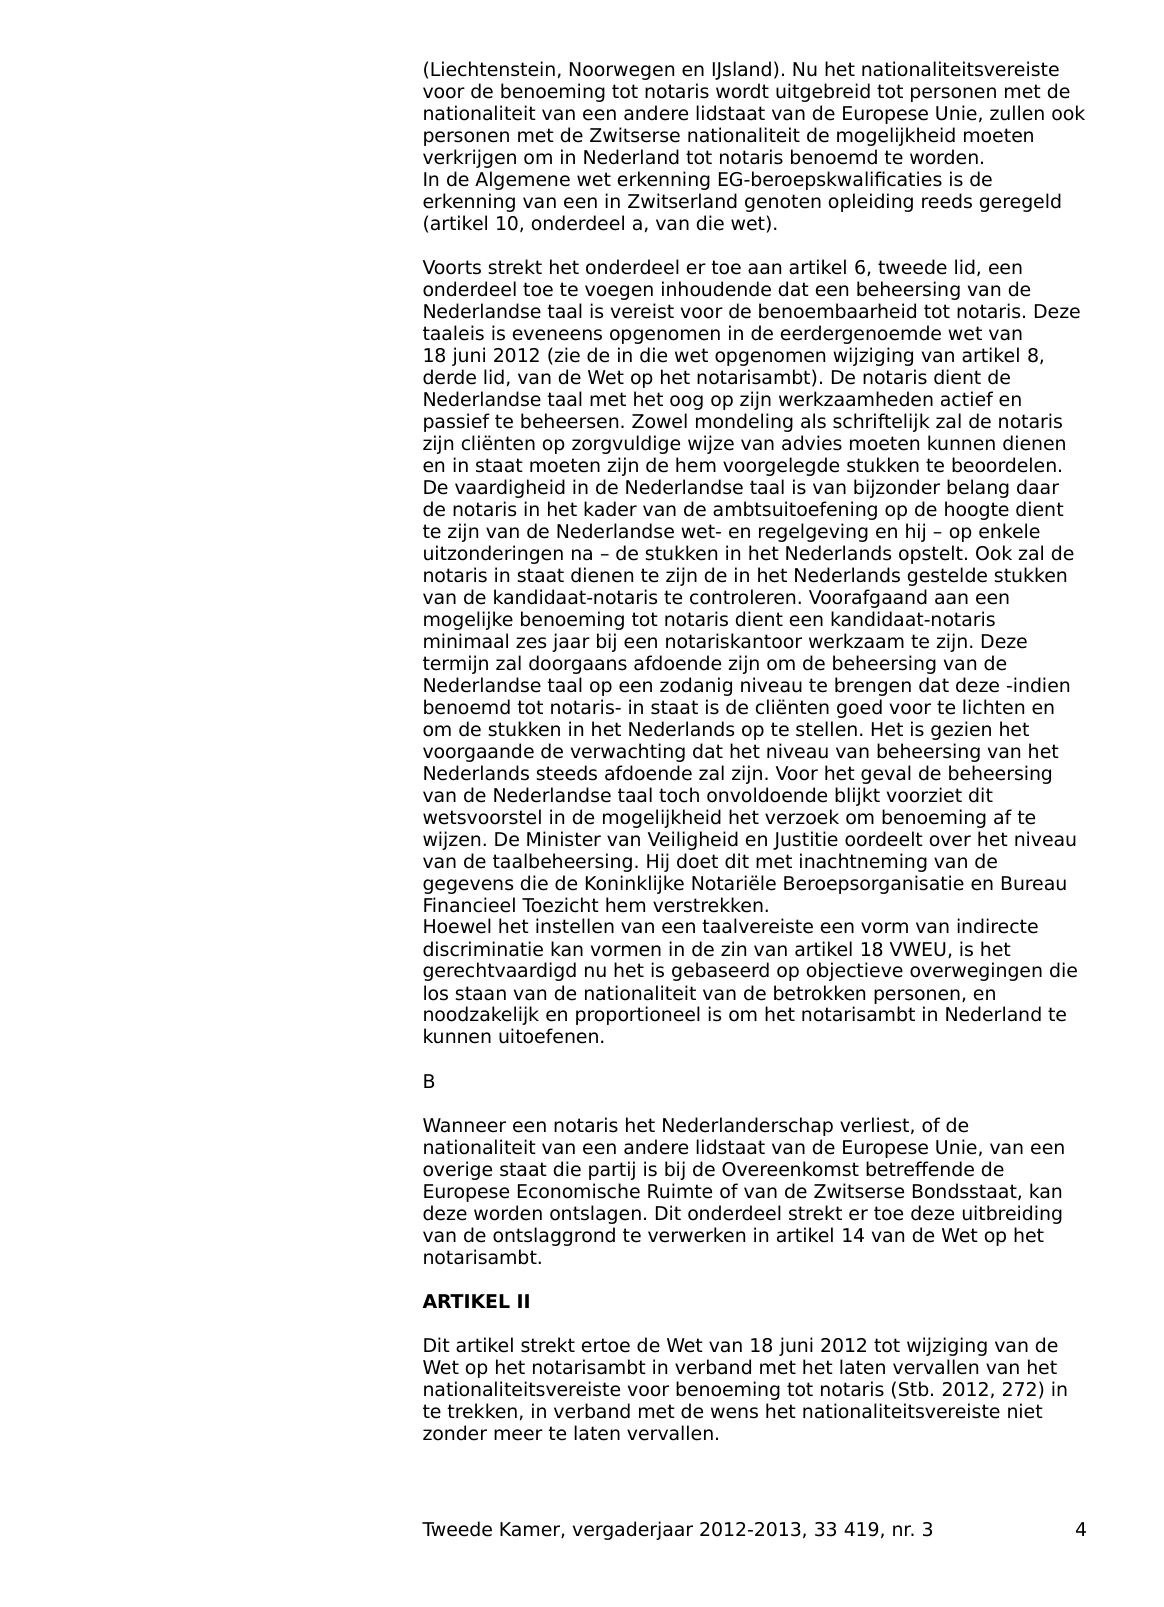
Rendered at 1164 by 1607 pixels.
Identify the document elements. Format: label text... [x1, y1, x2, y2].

text Dit artikel strekt ertoe de Wet van 18 juni 2012 tot wijziging van de Wet op het notarisambt in verband met het laten vervallen van het nationaliteitsvereiste voor benoeming tot notaris (Stb. 2012, 272) in te trekken, in verband met de wens het nationaliteitsvereiste niet zonder meer te laten vervallen. [422, 1335, 1087, 1445]
text Wanneer een notaris het Nederlanderschap verliest, of de nationaliteit van een andere lidstaat van de Europese Unie, van een overige staat die partij is bij de Overeenkomst betreffende de Europese Economische Ruimte of van de Zwitserse Bondsstaat, kan deze worden ontslagen. Dit onderdeel strekt er toe deze uitbreiding van de ontslaggrond te verwerken in artikel 14 van de Wet op het notarisambt. [422, 1115, 1087, 1268]
subtitle ARTIKEL II [422, 1291, 1087, 1313]
text In de Algemene wet erkenning EG-beroepskwalificaties is de erkenning van een in Zwitserland genoten opleiding reeds geregeld (artikel 10, onderdeel a, van die wet). [422, 169, 1087, 235]
text (Liechtenstein, Noorwegen en IJsland). Nu het nationaliteitsvereiste voor de benoeming tot notaris wordt uitgebreid tot personen met de nationaliteit van een andere lidstaat van de Europese Unie, zullen ook personen met de Zwitserse nationaliteit de mogelijkheid moeten verkrijgen om in Nederland tot notaris benoemd te worden. [422, 59, 1087, 169]
text Voorts strekt het onderdeel er toe aan artikel 6, tweede lid, een onderdeel toe te voegen inhoudende dat een beheersing van de Nederlandse taal is vereist voor de benoembaarheid tot notaris. Deze taaleis is eveneens opgenomen in de eerdergenoemde wet van 18 juni 2012 (zie de in die wet opgenomen wijziging van artikel 8, derde lid, van de Wet op het notarisambt). De notaris dient de Nederlandse taal met het oog op zijn werkzaamheden actief en passief te beheersen. Zowel mondeling als schriftelijk zal de notaris zijn cliënten op zorgvuldige wijze van advies moeten kunnen dienen en in staat moeten zijn de hem voorgelegde stukken te beoordelen. De vaardigheid in de Nederlandse taal is van bijzonder belang daar de notaris in het kader van de ambtsuitoefening op de hoogte dient te zijn van de Nederlandse wet- en regelgeving en hij – op enkele uitzonderingen na – de stukken in het Nederlands opstelt. Ook zal de notaris in staat dienen te zijn de in het Nederlands gestelde stukken van de kandidaat-notaris te controleren. Voorafgaand aan een mogelijke benoeming tot notaris dient een kandidaat-notaris minimaal zes jaar bij een notariskantoor werkzaam te zijn. Deze termijn zal doorgaans afdoende zijn om de beheersing van de Nederlandse taal op een zodanig niveau te brengen dat deze -indien benoemd tot notaris- in staat is de cliënten goed voor te lichten en om de stukken in het Nederlands op te stellen. Het is gezien het voorgaande de verwachting dat het niveau van beheersing van het Nederlands steeds afdoende zal zijn. Voor het geval de beheersing van de Nederlandse taal toch onvoldoende blijkt voorziet dit wetsvoorstel in de mogelijkheid het verzoek om benoeming af te wijzen. De Minister van Veiligheid en Justitie oordeelt over het niveau van de taalbeheersing. Hij doet dit met inachtneming van de gegevens die de Koninklijke Notariële Beroepsorganisatie en Bureau Financieel Toezicht hem verstrekken. [422, 257, 1087, 916]
text Hoewel het instellen van een taalvereiste een vorm van indirecte discriminatie kan vormen in de zin van artikel 18 VWEU, is het gerechtvaardigd nu het is gebaseerd op objectieve overwegingen die los staan van de nationaliteit van de betrokken personen, en noodzakelijk en proportioneel is om het notarisambt in Nederland te kunnen uitoefenen. [422, 916, 1087, 1048]
subtitle B [422, 1071, 1087, 1092]
